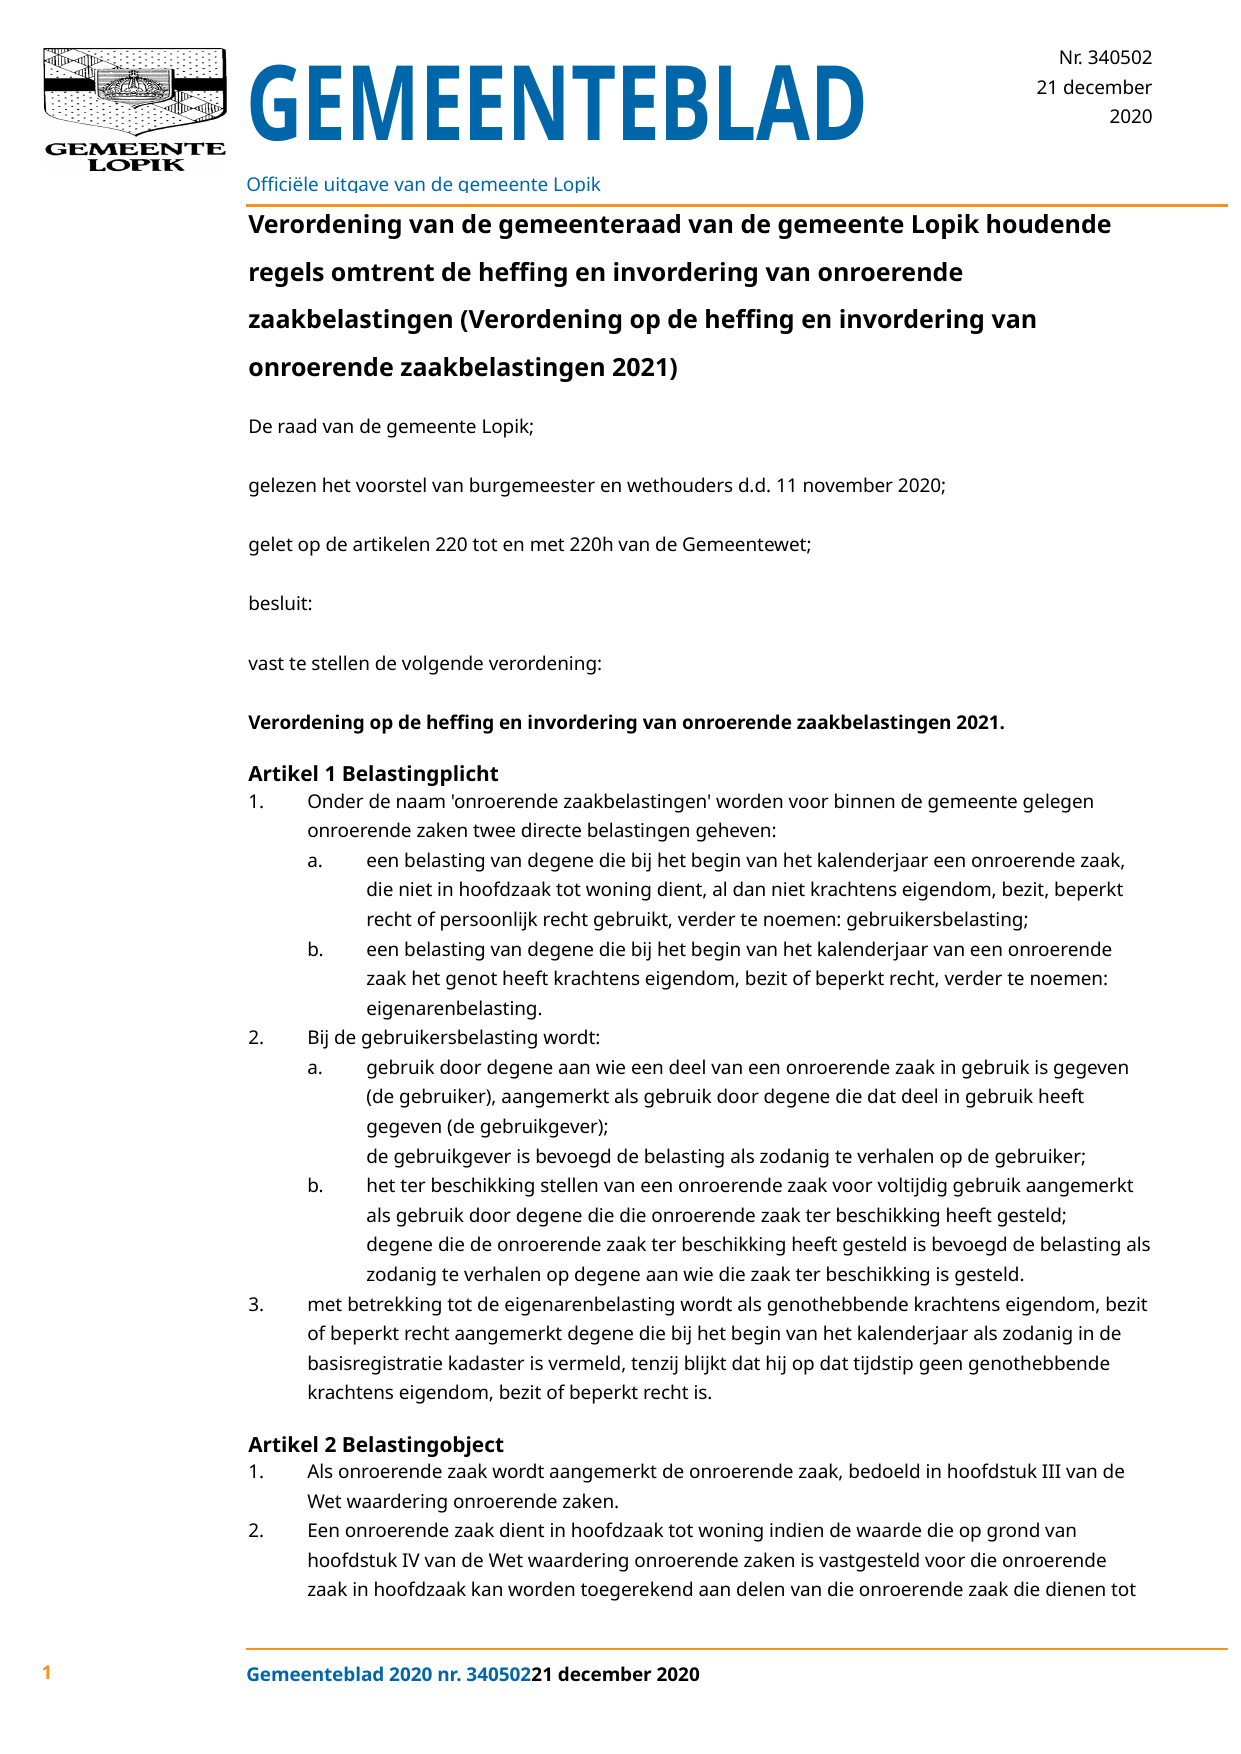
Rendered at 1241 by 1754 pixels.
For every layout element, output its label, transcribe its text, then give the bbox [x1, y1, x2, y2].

text vast te stellen de volgende verordening: [248, 650, 1152, 676]
list een belasting van degene die bij het begin van het kalenderjaar een onroerende zaak, die niet in hoofdzaak tot woning dient, al dan niet krachtens eigendom, bezit, beperkt recht of persoonlijk recht gebruikt, verder te noemen: gebruikersbelasting; [307, 847, 1152, 932]
text besluit: [248, 591, 1152, 616]
list Een onroerende zaak dient in hoofdzaak tot woning indien de waarde die op grond van hoofdstuk IV van de Wet waardering onroerende zaken is vastgesteld voor die onroerende zaak in hoofdzaak kan worden toegerekend aan delen van die onroerende zaak die dienen tot [248, 1517, 1152, 1602]
list de gebruikgever is bevoegd de belasting als zodanig te verhalen op de gebruiker; [307, 1143, 1152, 1168]
list met betrekking tot de eigenarenbelasting wordt als genothebbende krachtens eigendom, bezit of beperkt recht aangemerkt degene die bij het begin van het kalenderjaar als zodanig in de basisregistratie kadaster is vermeld, tenzij blijkt dat hij op dat tijdstip geen genothebbende krachtens eigendom, bezit of beperkt recht is. [248, 1291, 1152, 1405]
text Artikel 2 Belastingobject [248, 1430, 1152, 1458]
text gelezen het voorstel van burgemeester en wethouders d.d. 11 november 2020; [248, 472, 1152, 498]
list Bij de gebruikersbelasting wordt: [248, 1024, 1152, 1050]
text Artikel 1 Belastingplicht [248, 759, 1152, 788]
list Als onroerende zaak wordt aangemerkt de onroerende zaak, bedoeld in hoofdstuk III van de Wet waardering onroerende zaken. [248, 1458, 1152, 1514]
text De raad van de gemeente Lopik; [248, 413, 1152, 439]
list gebruik door degene aan wie een deel van een onroerende zaak in gebruik is gegeven (de gebruiker), aangemerkt als gebruik door degene die dat deel in gebruik heeft gegeven (de gebruikgever); [307, 1054, 1152, 1139]
list Onder de naam 'onroerende zaakbelastingen' worden voor binnen de gemeente gelegen onroerende zaken twee directe belastingen geheven: [248, 788, 1152, 843]
text Verordening op de heffing en invordering van onroerende zaakbelastingen 2021. [248, 709, 1152, 735]
picture [41, 47, 231, 172]
list degene die de onroerende zaak ter beschikking heeft gesteld is bevoegd de belasting als zodanig te verhalen op degene aan wie die zaak ter beschikking is gesteld. [307, 1232, 1152, 1287]
list het ter beschikking stellen van een onroerende zaak voor voltijdig gebruik aangemerkt als gebruik door degene die die onroerende zaak ter beschikking heeft gesteld; [307, 1172, 1152, 1228]
list een belasting van degene die bij het begin van het kalenderjaar van een onroerende zaak het genot heeft krachtens eigendom, bezit of beperkt recht, verder te noemen: eigenarenbelasting. [307, 936, 1152, 1021]
text gelet op de artikelen 220 tot en met 220h van de Gemeentewet; [248, 531, 1152, 557]
text Verordening van de gemeenteraad van de gemeente Lopik houdende regels omtrent de heffing en invordering van onroerende zaakbelastingen (Verordening op de heffing en invordering van onroerende zaakbelastingen 2021) [248, 207, 1152, 384]
